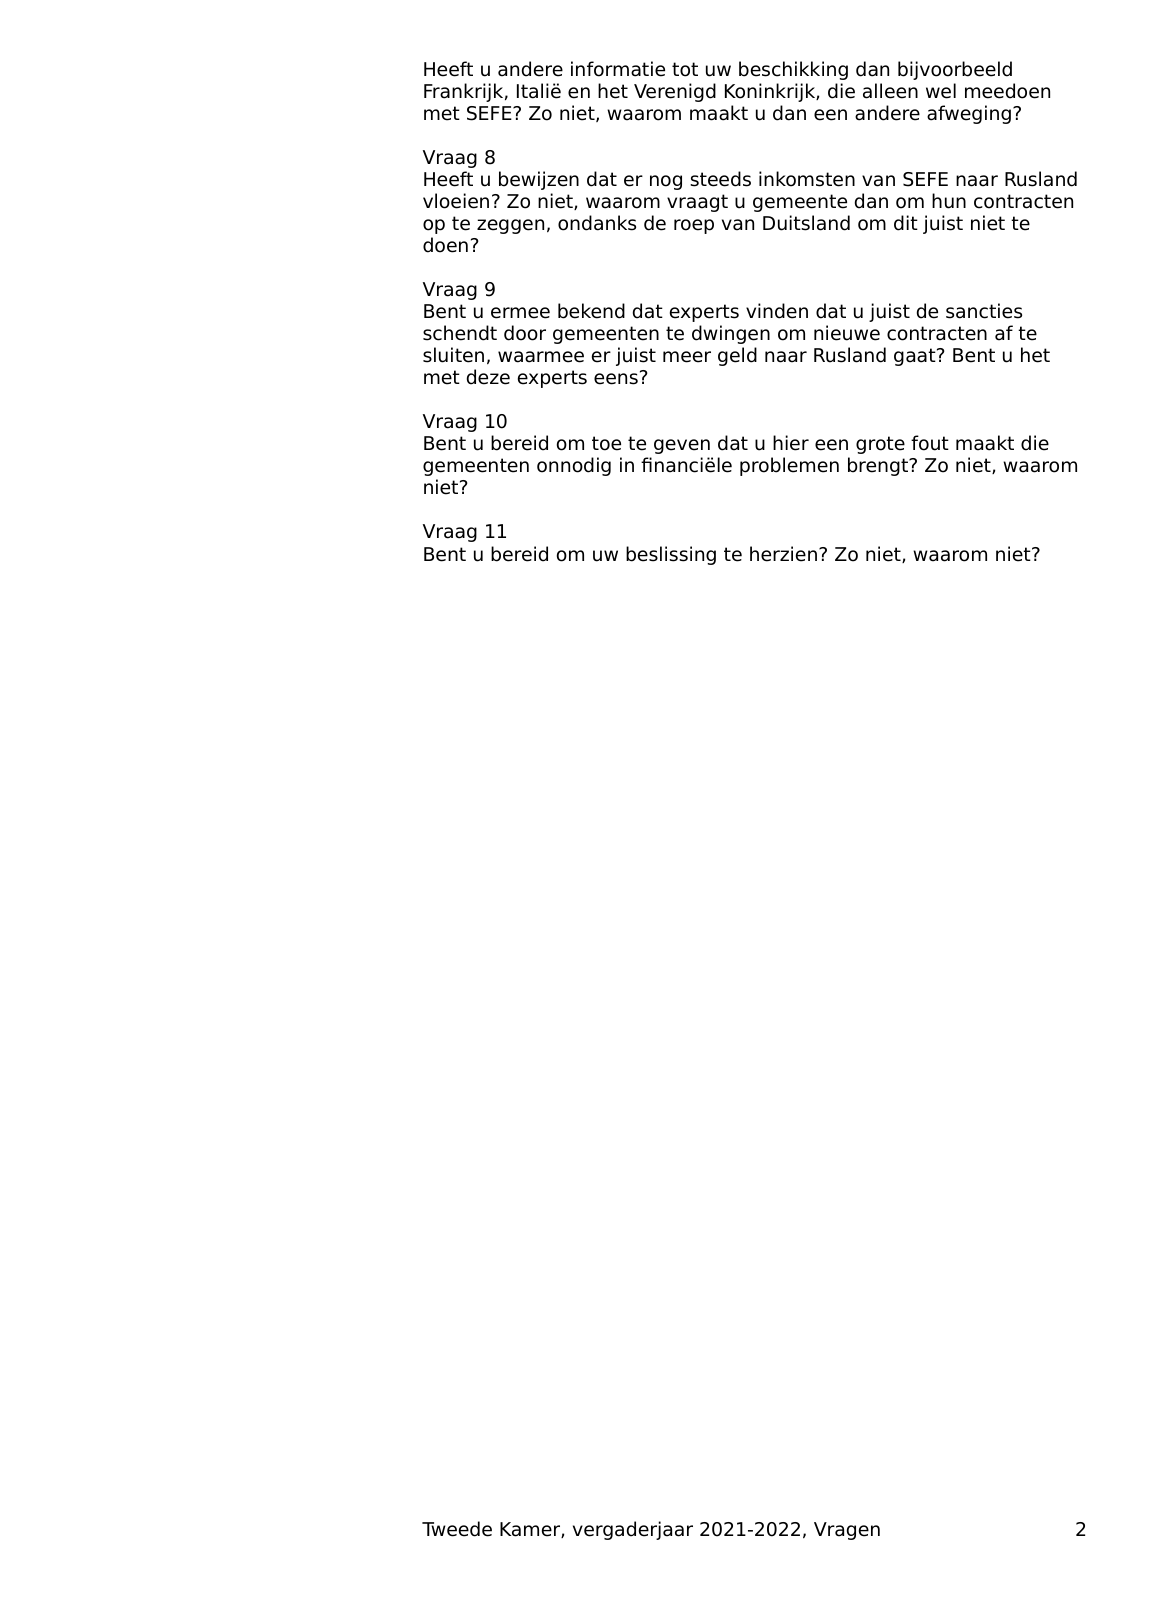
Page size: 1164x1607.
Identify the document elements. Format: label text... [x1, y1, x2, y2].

text Vraag 9 [422, 279, 1087, 301]
text Heeft u bewijzen dat er nog steeds inkomsten van SEFE naar Rusland vloeien? Zo niet, waarom vraagt u gemeente dan om hun contracten op te zeggen, ondanks de roep van Duitsland om dit juist niet te doen? [422, 169, 1087, 257]
text Bent u ermee bekend dat experts vinden dat u juist de sancties schendt door gemeenten te dwingen om nieuwe contracten af te sluiten, waarmee er juist meer geld naar Rusland gaat? Bent u het met deze experts eens? [422, 301, 1087, 389]
text Vraag 10 [422, 411, 1087, 433]
text Vraag 8 [422, 147, 1087, 169]
text Bent u bereid om toe te geven dat u hier een grote fout maakt die gemeenten onnodig in financiële problemen brengt? Zo niet, waarom niet? [422, 433, 1087, 499]
text Bent u bereid om uw beslissing te herzien? Zo niet, waarom niet? [422, 543, 1087, 565]
text Heeft u andere informatie tot uw beschikking dan bijvoorbeeld Frankrijk, Italië en het Verenigd Koninkrijk, die alleen wel meedoen met SEFE? Zo niet, waarom maakt u dan een andere afweging? [422, 59, 1087, 125]
text Vraag 11 [422, 521, 1087, 543]
